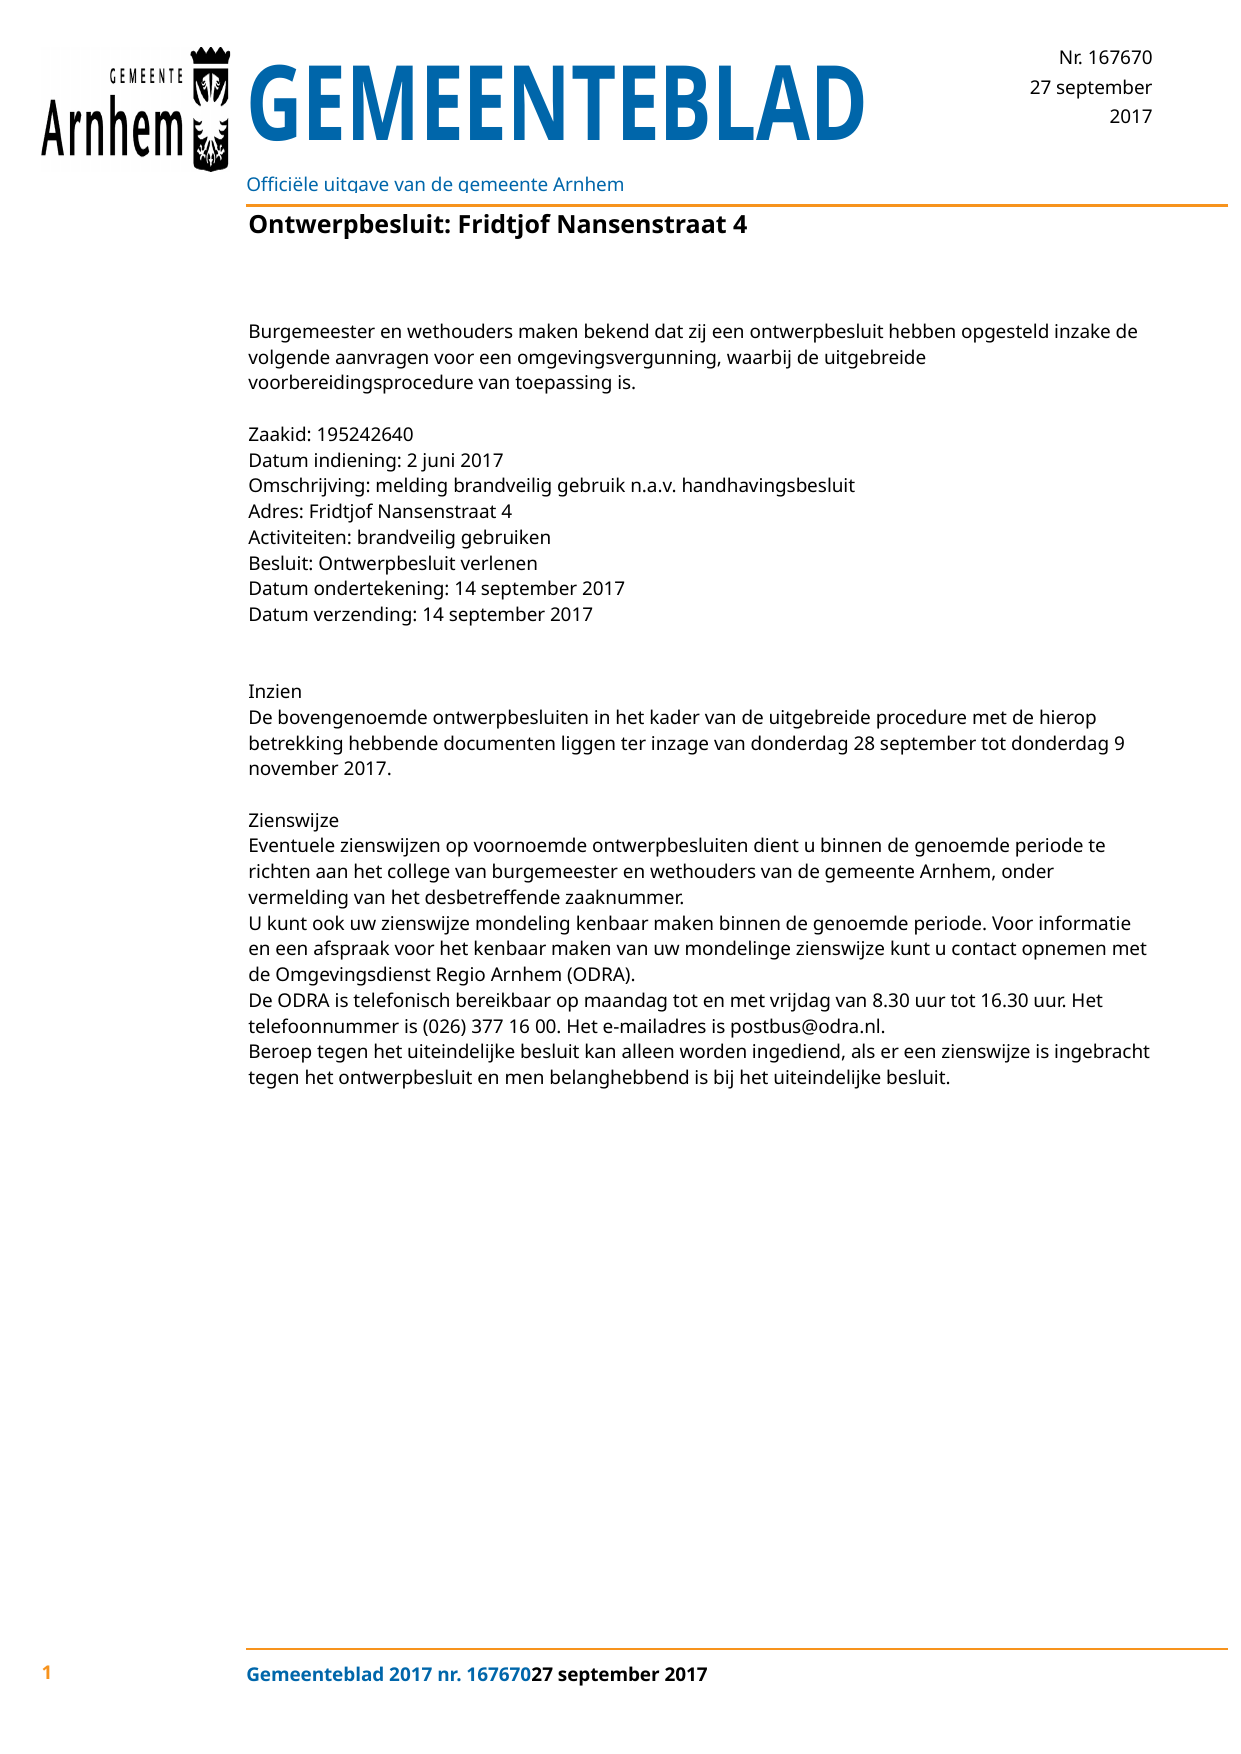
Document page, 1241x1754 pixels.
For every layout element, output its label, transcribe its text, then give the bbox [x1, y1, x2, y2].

text Burgemeester en wethouders maken bekend dat zij een ontwerpbesluit hebben opgesteld inzake de volgende aanvragen voor een omgevingsvergunning, waarbij de uitgebreide voorbereidingsprocedure van toepassing is. [248, 318, 1152, 395]
text Zienswijze [248, 807, 1152, 833]
text De bovengenoemde ontwerpbesluiten in het kader van de uitgebreide procedure met de hierop betrekking hebbende documenten liggen ter inzage van donderdag 28 september tot donderdag 9 november 2017. [248, 704, 1152, 781]
text Datum verzending: 14 september 2017 [248, 601, 1152, 627]
text Datum indiening: 2 juni 2017 [248, 447, 1152, 472]
text U kunt ook uw zienswijze mondeling kenbaar maken binnen de genoemde periode. Voor informatie en een afspraak voor het kenbaar maken van uw mondelinge zienswijze kunt u contact opnemen met de Omgevingsdienst Regio Arnhem (ODRA). [248, 910, 1152, 987]
picture [41, 47, 231, 172]
text Activiteiten: brandveilig gebruiken [248, 524, 1152, 550]
text Datum ondertekening: 14 september 2017 [248, 575, 1152, 601]
text Zaakid: 195242640 [248, 421, 1152, 447]
text Eventuele zienswijzen op voornoemde ontwerpbesluiten dient u binnen de genoemde periode te richten aan het college van burgemeester en wethouders van de gemeente Arnhem, onder vermelding van het desbetreffende zaaknummer. [248, 833, 1152, 910]
text Besluit: Ontwerpbesluit verlenen [248, 550, 1152, 575]
text Beroep tegen het uiteindelijke besluit kan alleen worden ingediend, als er een zienswijze is ingebracht tegen het ontwerpbesluit en men belanghebbend is bij het uiteindelijke besluit. [248, 1038, 1152, 1090]
text Omschrijving: melding brandveilig gebruik n.a.v. handhavingsbesluit [248, 472, 1152, 498]
text Adres: Fridtjof Nansenstraat 4 [248, 498, 1152, 524]
text Ontwerpbesluit: Fridtjof Nansenstraat 4 [248, 207, 1152, 241]
text Inzien [248, 678, 1152, 704]
text De ODRA is telefonisch bereikbaar op maandag tot en met vrijdag van 8.30 uur tot 16.30 uur. Het telefoonnummer is (026) 377 16 00. Het e-mailadres is postbus@odra.nl. [248, 987, 1152, 1038]
